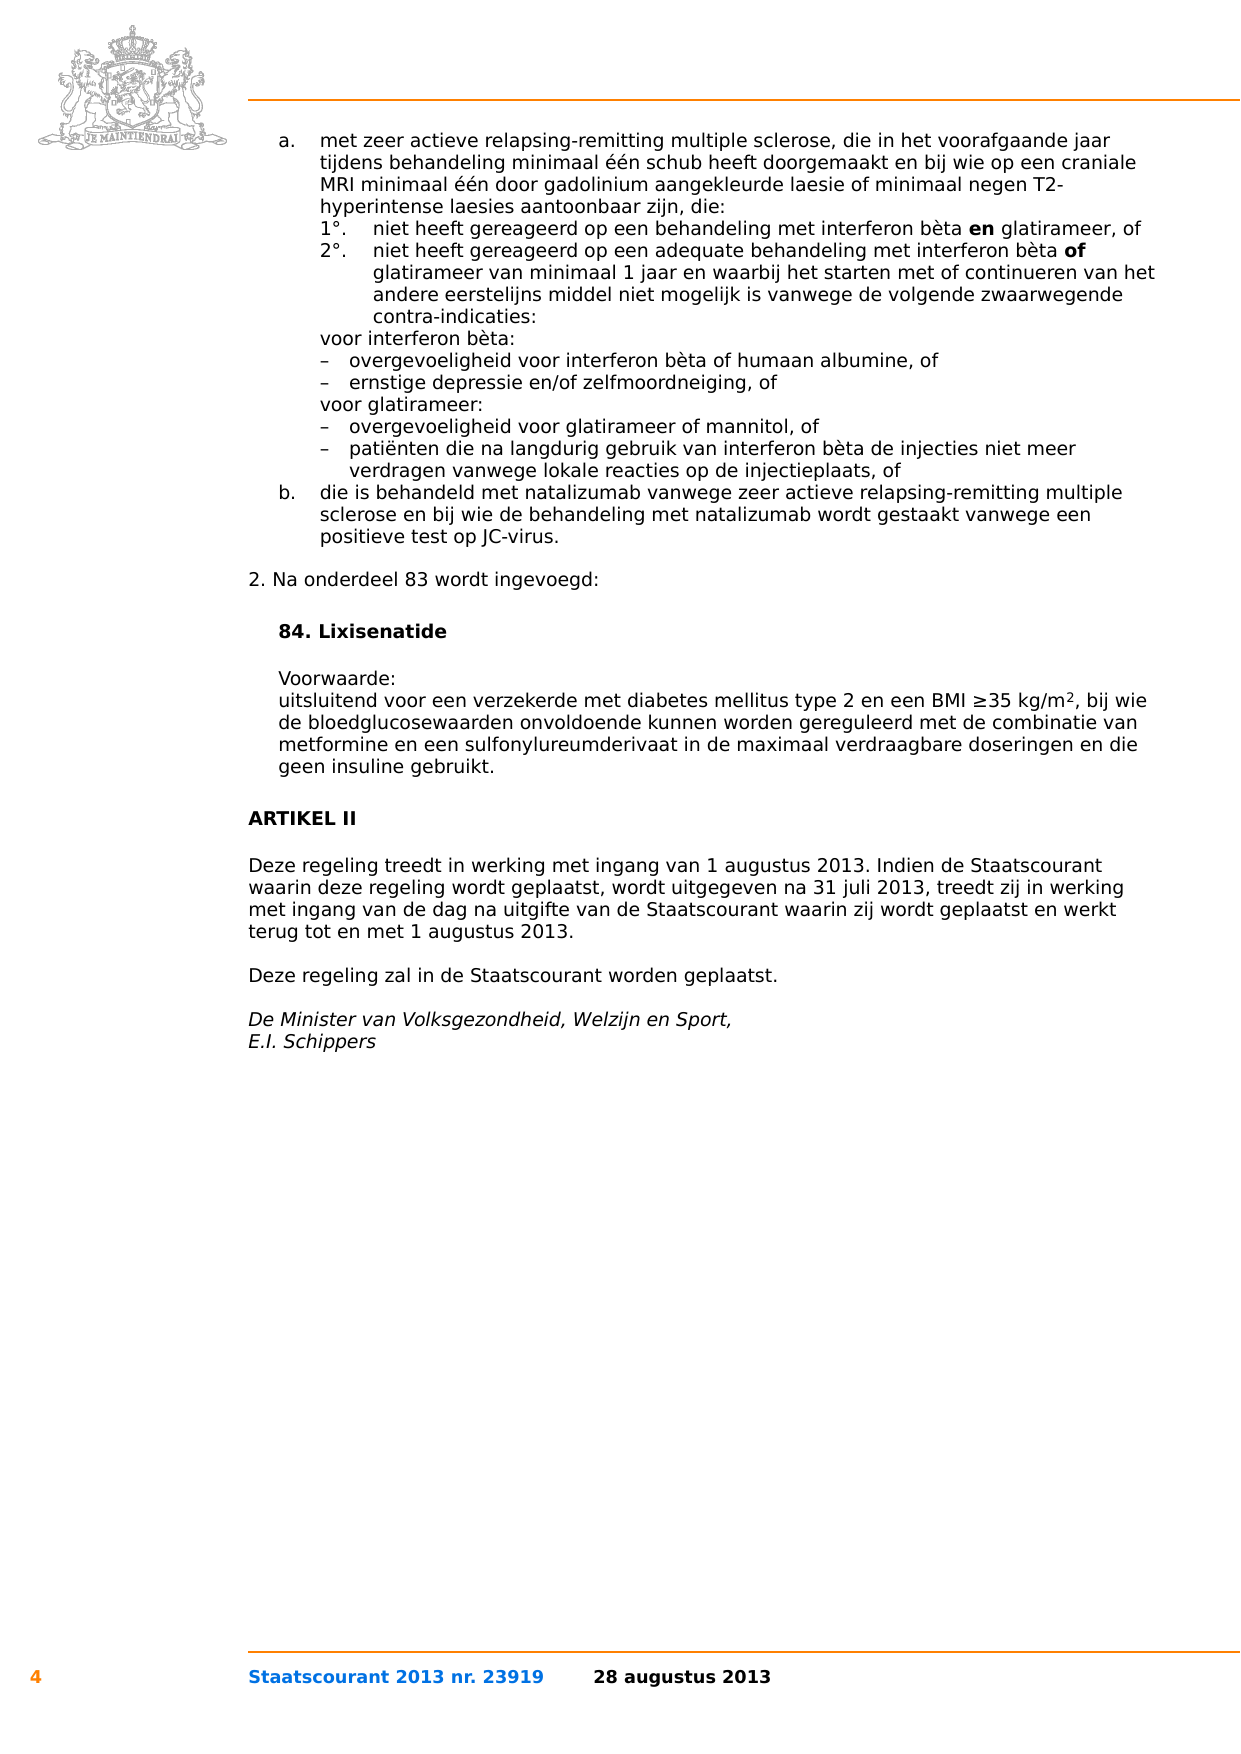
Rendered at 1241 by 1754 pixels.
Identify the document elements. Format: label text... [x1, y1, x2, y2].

text De Minister van Volksgezondheid, Welzijn en Sport, E.I. Schippers [248, 1009, 1163, 1053]
text uitsluitend voor een verzekerde met diabetes mellitus type 2 en een BMI ≥35 kg/m2, bij wie de bloedglucosewaarden onvoldoende kunnen worden gereguleerd met de combinatie van metformine en een sulfonylureumderivaat in de maximaal verdraagbare doseringen en die geen insuline gebruikt. [278, 690, 1163, 778]
text 2°. niet heeft gereageerd op een adequate behandeling met interferon bèta of glatirameer van minimaal 1 jaar en waarbij het starten met of continueren van het andere eerstelijns middel niet mogelijk is vanwege de volgende zwaarwegende contra-indicaties: [319, 240, 1163, 328]
subtitle ARTIKEL II [248, 808, 1163, 830]
text 2. Na onderdeel 83 wordt ingevoegd: [248, 569, 1163, 591]
text 1°. niet heeft gereageerd op een behandeling met interferon bèta en glatirameer, of [319, 218, 1163, 240]
text b. die is behandeld met natalizumab vanwege zeer actieve relapsing-remitting multiple sclerose en bij wie de behandeling met natalizumab wordt gestaakt vanwege een positieve test op JC-virus. [278, 482, 1163, 547]
picture [38, 25, 227, 150]
text Deze regeling treedt in werking met ingang van 1 augustus 2013. Indien de Staatscourant waarin deze regeling wordt geplaatst, wordt uitgegeven na 31 juli 2013, treedt zij in werking met ingang van de dag na uitgifte van de Staatscourant waarin zij wordt geplaatst en werkt terug tot en met 1 augustus 2013. [248, 855, 1163, 943]
text – ernstige depressie en/of zelfmoordneiging, of [319, 372, 1163, 394]
text – patiënten die na langdurig gebruik van interferon bèta de injecties niet meer verdragen vanwege lokale reacties op de injectieplaats, of [319, 438, 1163, 482]
text – overgevoeligheid voor glatirameer of mannitol, of [319, 416, 1163, 438]
subtitle 84. Lixisenatide [278, 621, 1163, 643]
text – overgevoeligheid voor interferon bèta of humaan albumine, of [319, 350, 1163, 372]
text Voorwaarde: [278, 668, 1163, 690]
text a. met zeer actieve relapsing-remitting multiple sclerose, die in het voorafgaande jaar tijdens behandeling minimaal één schub heeft doorgemaakt en bij wie op een craniale MRI minimaal één door gadolinium aangekleurde laesie of minimaal negen T2-hyperintense laesies aantoonbaar zijn, die: [278, 130, 1163, 218]
text voor glatirameer: [319, 394, 1163, 416]
text voor interferon bèta: [319, 328, 1163, 350]
text Deze regeling zal in de Staatscourant worden geplaatst. [248, 965, 1163, 987]
